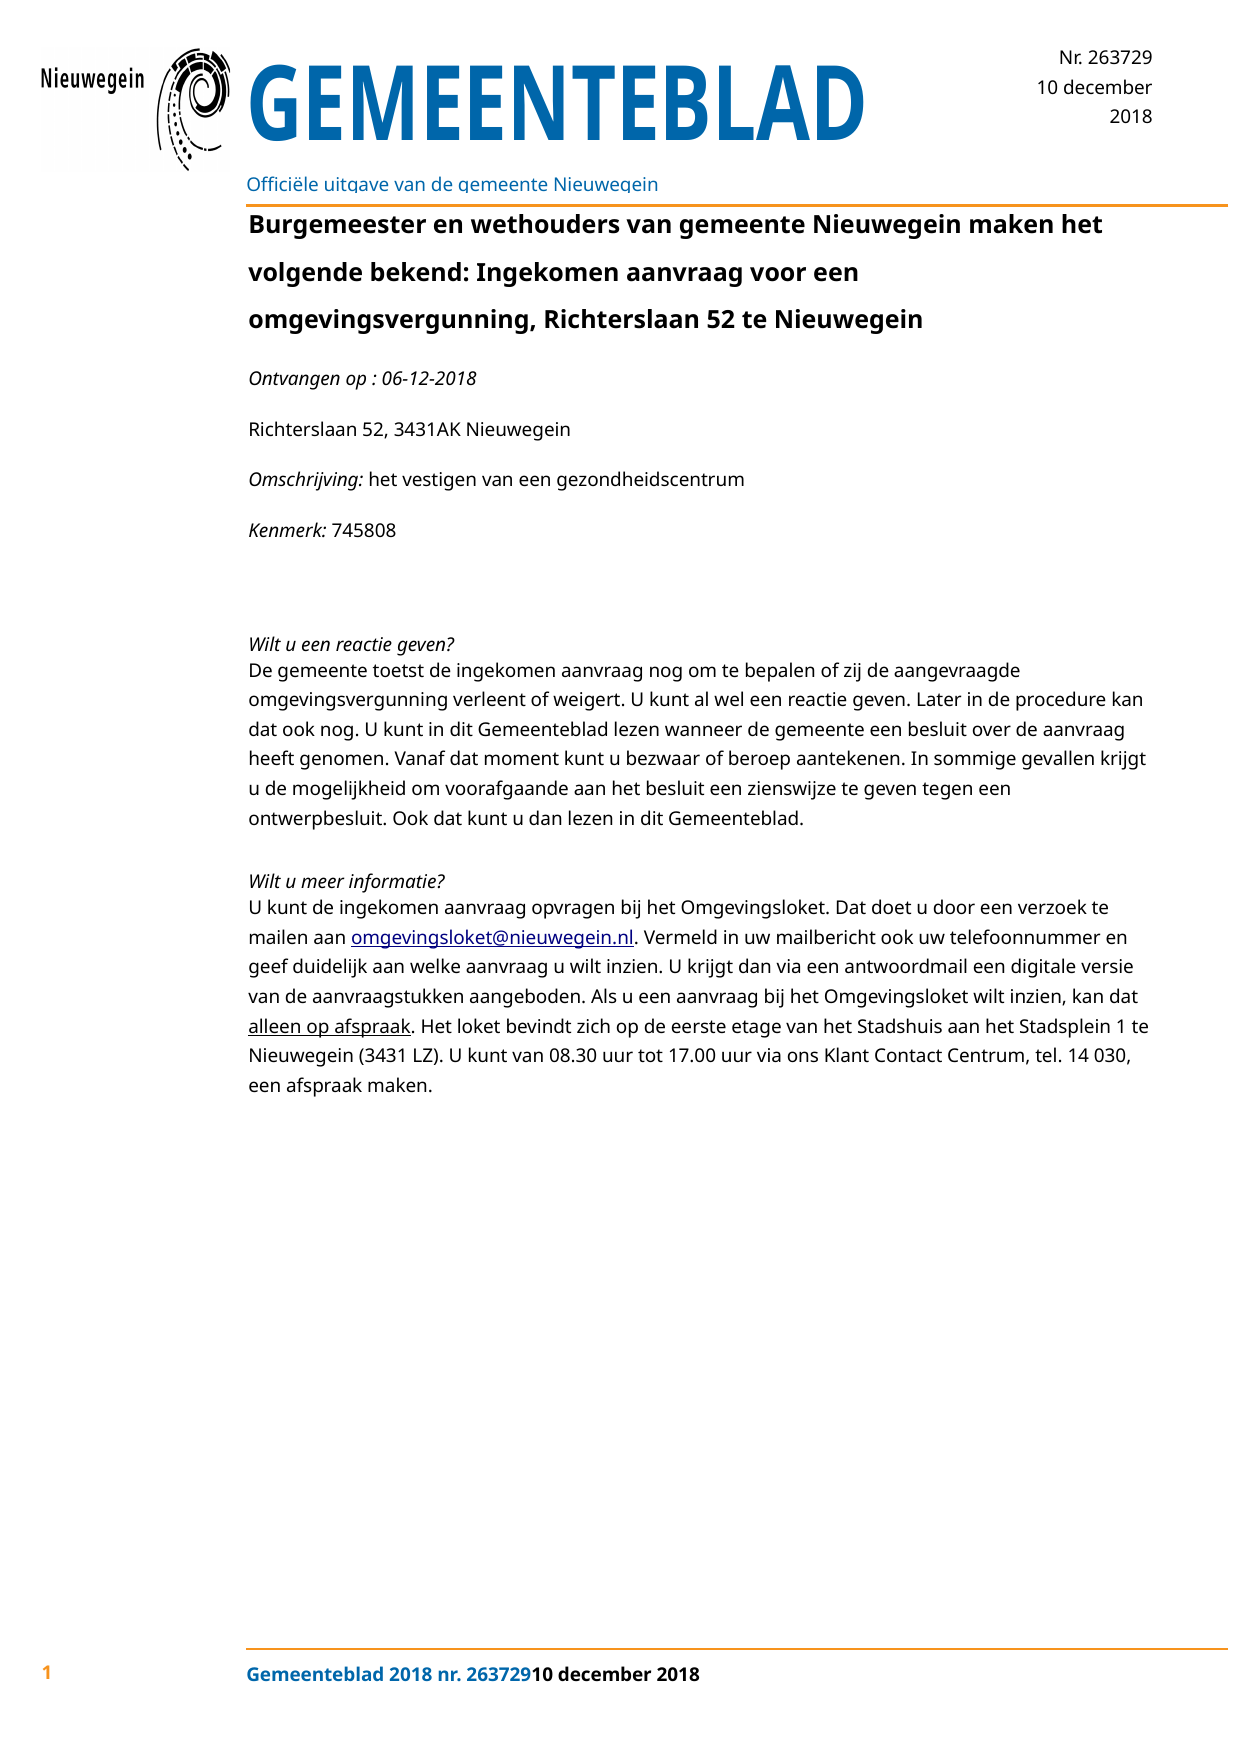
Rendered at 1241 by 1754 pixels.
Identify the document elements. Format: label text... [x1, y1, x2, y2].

text Kenmerk: 745808 [248, 517, 1152, 542]
text Omschrijving: het vestigen van een gezondheidscentrum [248, 466, 1152, 492]
text U kunt de ingekomen aanvraag opvragen bij het Omgevingsloket. Dat doet u door een verzoek te mailen aan omgevingsloket@nieuwegein.nl. Vermeld in uw mailbericht ook uw telefoonnummer en geef duidelijk aan welke aanvraag u wilt inzien. U krijgt dan via een antwoordmail een digitale versie van de aanvraagstukken aangeboden. Als u een aanvraag bij het Omgevingsloket wilt inzien, kan dat alleen op afspraak. Het loket bevindt zich op de eerste etage van het Stadshuis aan het Stadsplein 1 te Nieuwegein (3431 LZ). U kunt van 08.30 uur tot 17.00 uur via ons Klant Contact Centrum, tel. 14 030, een afspraak maken. [248, 894, 1152, 1098]
text Richterslaan 52, 3431AK Nieuwegein [248, 416, 1152, 442]
text De gemeente toetst de ingekomen aanvraag nog om te bepalen of zij de aangevraagde omgevingsvergunning verleent of weigert. U kunt al wel een reactie geven. Later in de procedure kan dat ook nog. U kunt in dit Gemeenteblad lezen wanneer de gemeente een besluit over de aanvraag heeft genomen. Vanaf dat moment kunt u bezwaar of beroep aantekenen. In sommige gevallen krijgt u de mogelijkheid om voorafgaande aan het besluit een zienswijze te geven tegen een ontwerpbesluit. Ook dat kunt u dan lezen in dit Gemeenteblad. [248, 657, 1152, 831]
text Wilt u meer informatie? [248, 869, 1152, 894]
text Ontvangen op : 06-12-2018 [248, 366, 1152, 391]
text Wilt u een reactie geven? [248, 631, 1152, 657]
text Burgemeester en wethouders van gemeente Nieuwegein maken het volgende bekend: Ingekomen aanvraag voor een omgevingsvergunning, Richterslaan 52 te Nieuwegein [248, 207, 1152, 336]
picture [41, 47, 231, 172]
